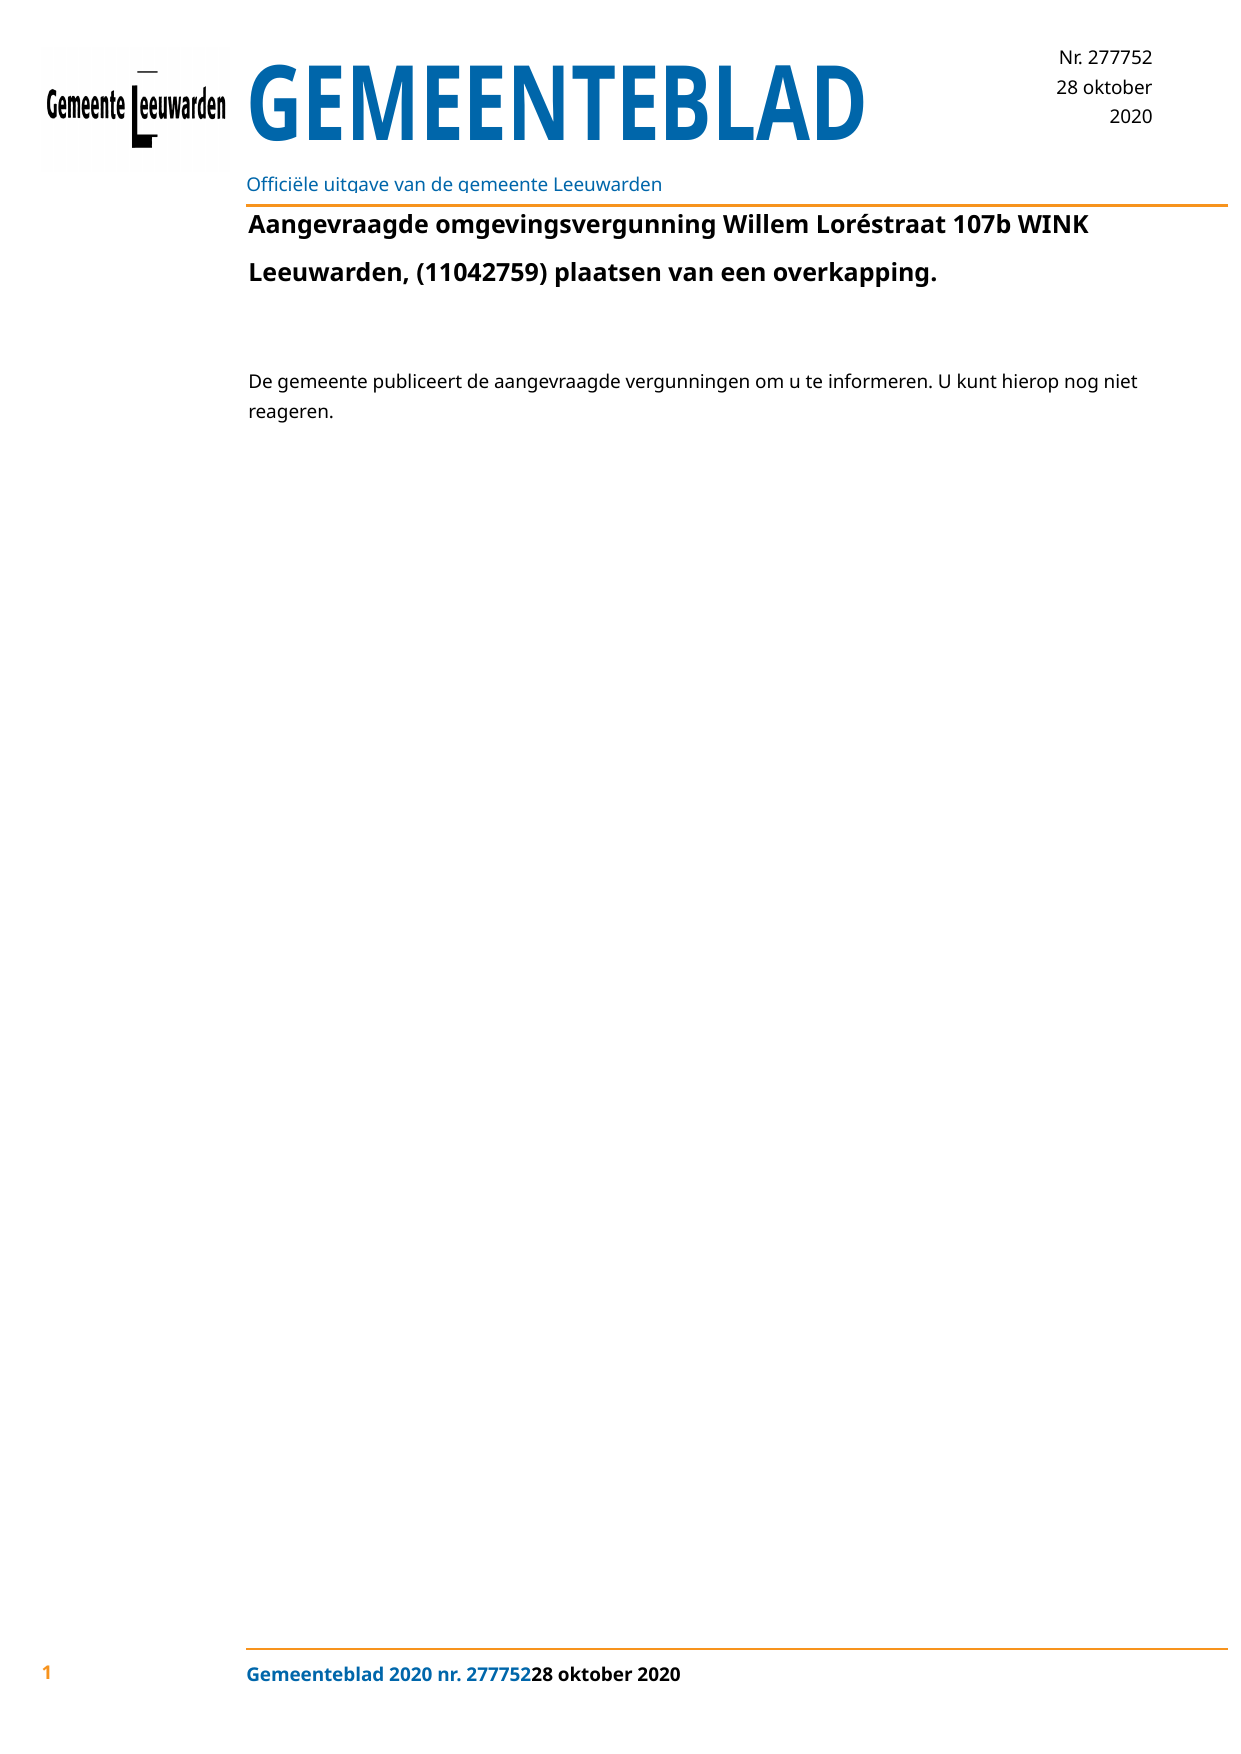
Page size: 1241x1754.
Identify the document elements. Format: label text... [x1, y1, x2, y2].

text De gemeente publiceert de aangevraagde vergunningen om u te informeren. U kunt hierop nog niet reageren. [248, 368, 1152, 424]
picture [41, 47, 231, 172]
text Aangevraagde omgevingsvergunning Willem Loréstraat 107b WINK Leeuwarden, (11042759) plaatsen van een overkapping. [248, 207, 1152, 288]
